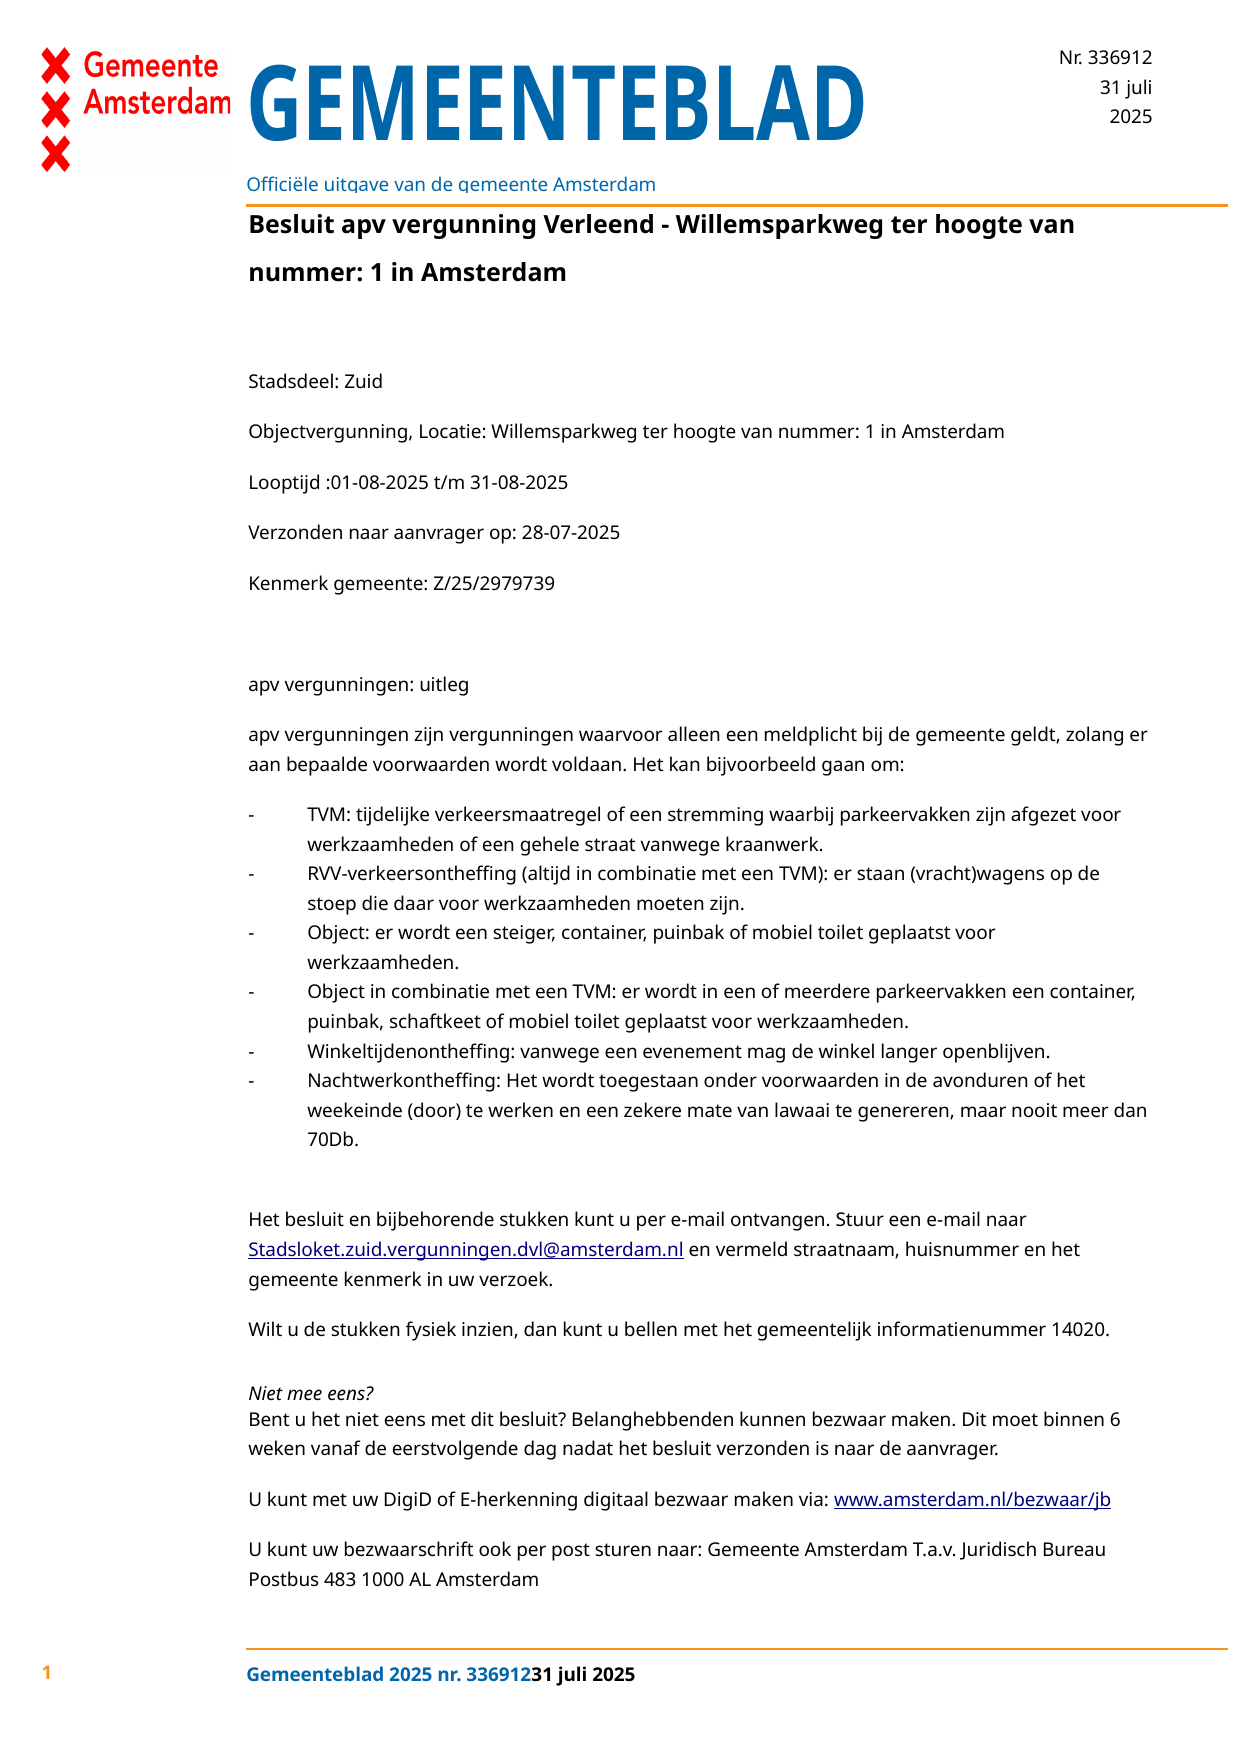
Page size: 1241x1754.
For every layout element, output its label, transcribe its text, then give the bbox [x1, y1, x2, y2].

list Object: er wordt een steiger, container, puinbak of mobiel toilet geplaatst voor werkzaamheden. [248, 919, 1152, 975]
text Objectvergunning, Locatie: Willemsparkweg ter hoogte van nummer: 1 in Amsterdam [248, 419, 1152, 444]
list RVV-verkeersontheffing (altijd in combinatie met een TVM): er staan (vracht)wagens op de stoep die daar voor werkzaamheden moeten zijn. [248, 860, 1152, 916]
text Looptijd :01-08-2025 t/m 31-08-2025 [248, 469, 1152, 495]
text Verzonden naar aanvrager op: 28-07-2025 [248, 519, 1152, 545]
text Besluit apv vergunning Verleend - Willemsparkweg ter hoogte van nummer: 1 in Amsterdam [248, 207, 1152, 288]
text Bent u het niet eens met dit besluit? Belanghebbenden kunnen bezwaar maken. Dit moet binnen 6 weken vanaf de eerstvolgende dag nadat het besluit verzonden is naar de aanvrager. [248, 1406, 1152, 1461]
list TVM: tijdelijke verkeersmaatregel of een stremming waarbij parkeervakken zijn afgezet voor werkzaamheden of een gehele straat vanwege kraanwerk. [248, 801, 1152, 857]
text Kenmerk gemeente: Z/25/2979739 [248, 570, 1152, 596]
text Wilt u de stukken fysiek inzien, dan kunt u bellen met het gemeentelijk informatienummer 14020. [248, 1316, 1152, 1342]
text U kunt uw bezwaarschrift ook per post sturen naar: Gemeente Amsterdam T.a.v. Juridisch Bureau Postbus 483 1000 AL Amsterdam [248, 1536, 1152, 1592]
text Het besluit en bijbehorende stukken kunt u per e-mail ontvangen. Stuur een e-mail naar Stadsloket.zuid.vergunningen.dvl@amsterdam.nl en vermeld straatnaam, huisnummer en het gemeente kenmerk in uw verzoek. [248, 1207, 1152, 1292]
list Nachtwerkontheffing: Het wordt toegestaan onder voorwaarden in de avonduren of het weekeinde (door) te werken en een zekere mate van lawaai te genereren, maar nooit meer dan 70Db. [248, 1067, 1152, 1152]
text U kunt met uw DigiD of E-herkenning digitaal bezwaar maken via: www.amsterdam.nl/bezwaar/jb [248, 1486, 1152, 1512]
picture [41, 47, 231, 172]
list Winkeltijdenontheffing: vanwege een evenement mag de winkel langer openblijven. [248, 1038, 1152, 1064]
text apv vergunningen zijn vergunningen waarvoor alleen een meldplicht bij de gemeente geldt, zolang er aan bepaalde voorwaarden wordt voldaan. Het kan bijvoorbeeld gaan om: [248, 721, 1152, 777]
text apv vergunningen: uitleg [248, 671, 1152, 697]
text Stadsdeel: Zuid [248, 368, 1152, 394]
list Object in combinatie met een TVM: er wordt in een of meerdere parkeervakken een container, puinbak, schaftkeet of mobiel toilet geplaatst voor werkzaamheden. [248, 979, 1152, 1034]
text Niet mee eens? [248, 1380, 1152, 1406]
